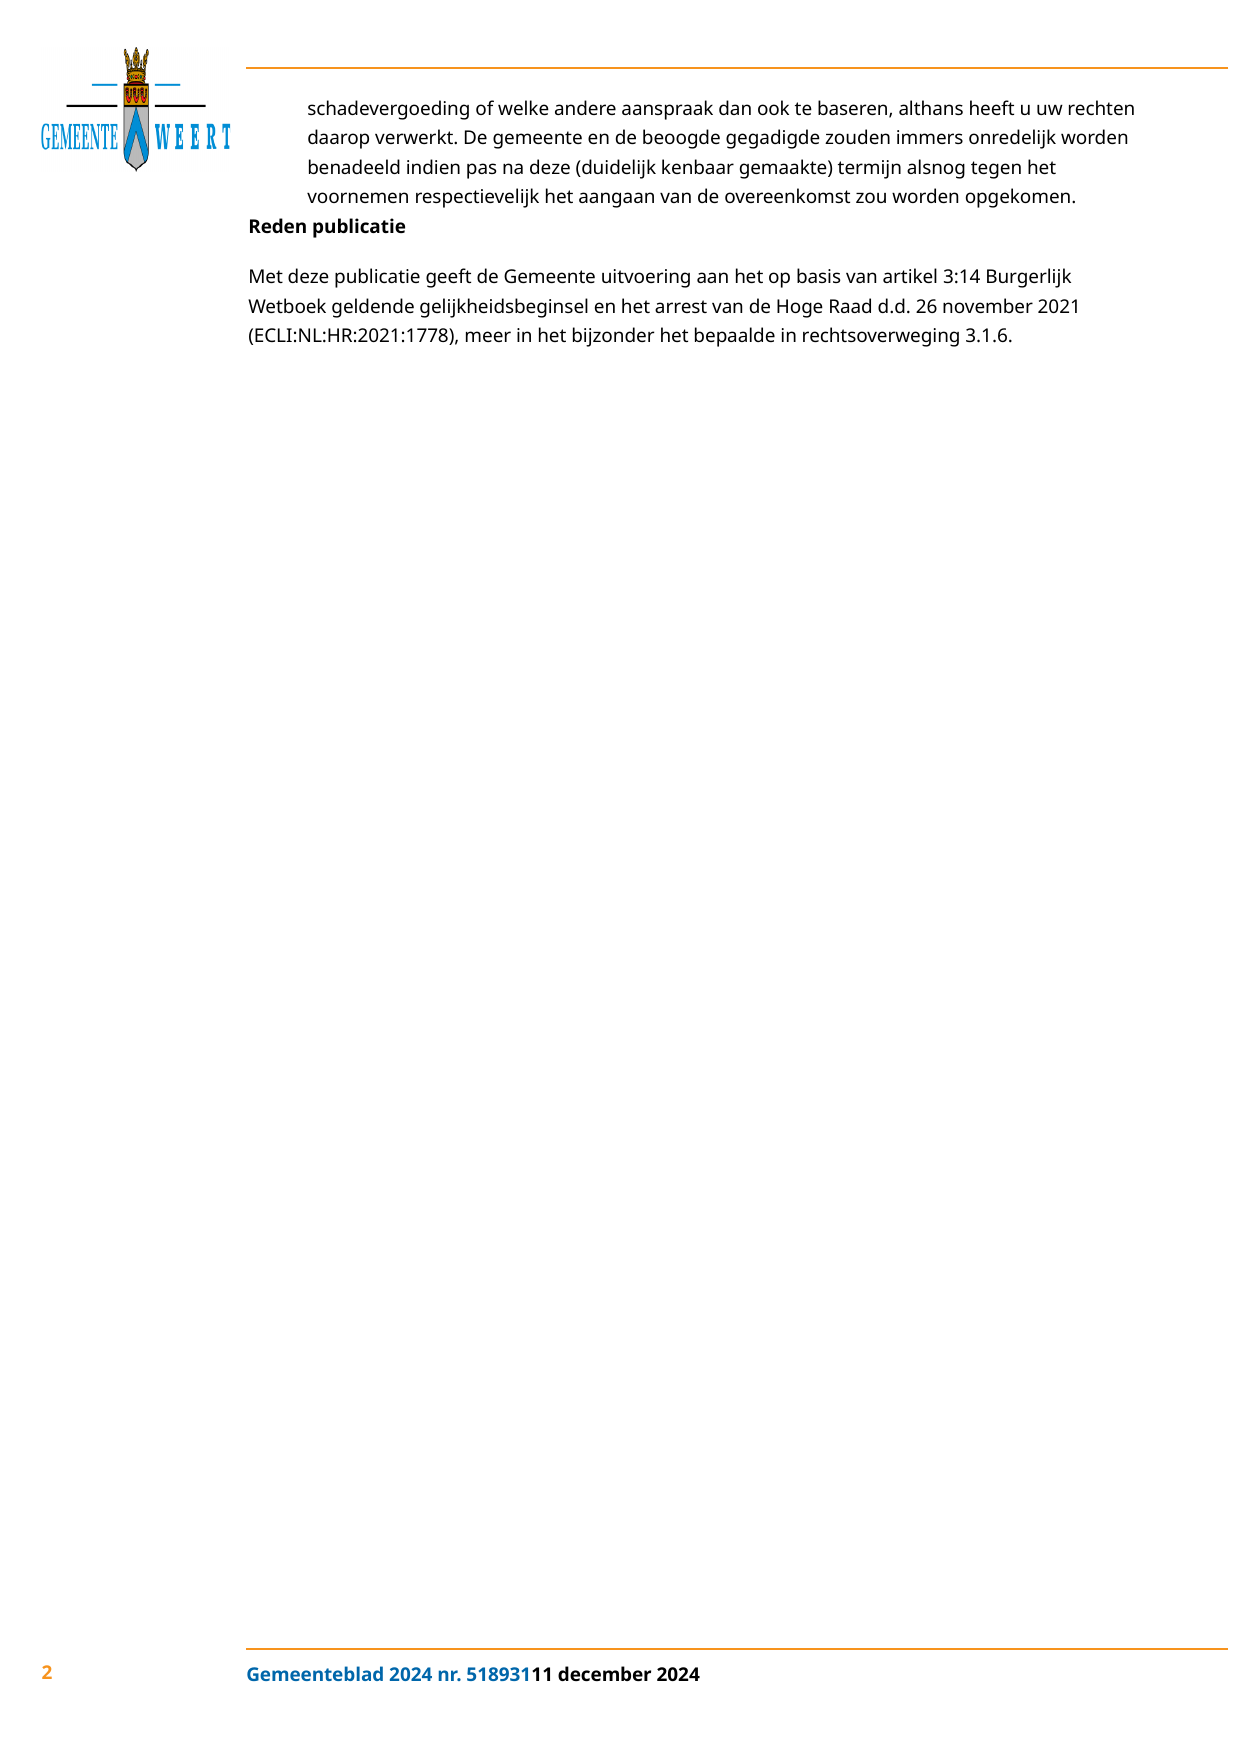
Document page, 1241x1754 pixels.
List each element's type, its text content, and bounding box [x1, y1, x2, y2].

text Met deze publicatie geeft de Gemeente uitvoering aan het op basis van artikel 3:14 Burgerlijk Wetboek geldende gelijkheidsbeginsel en het arrest van de Hoge Raad d.d. 26 november 2021 (ECLI:NL:HR:2021:1778), meer in het bijzonder het bepaalde in rechtsoverweging 3.1.6. [248, 263, 1152, 348]
list schadevergoeding of welke andere aanspraak dan ook te baseren, althans heeft u uw rechten daarop verwerkt. De gemeente en de beoogde gegadigde zouden immers onredelijk worden benadeeld indien pas na deze (duidelijk kenbaar gemaakte) termijn alsnog tegen het voornemen respectievelijk het aangaan van de overeenkomst zou worden opgekomen. [248, 95, 1152, 209]
picture [41, 47, 231, 172]
text Reden publicatie [248, 213, 1152, 239]
